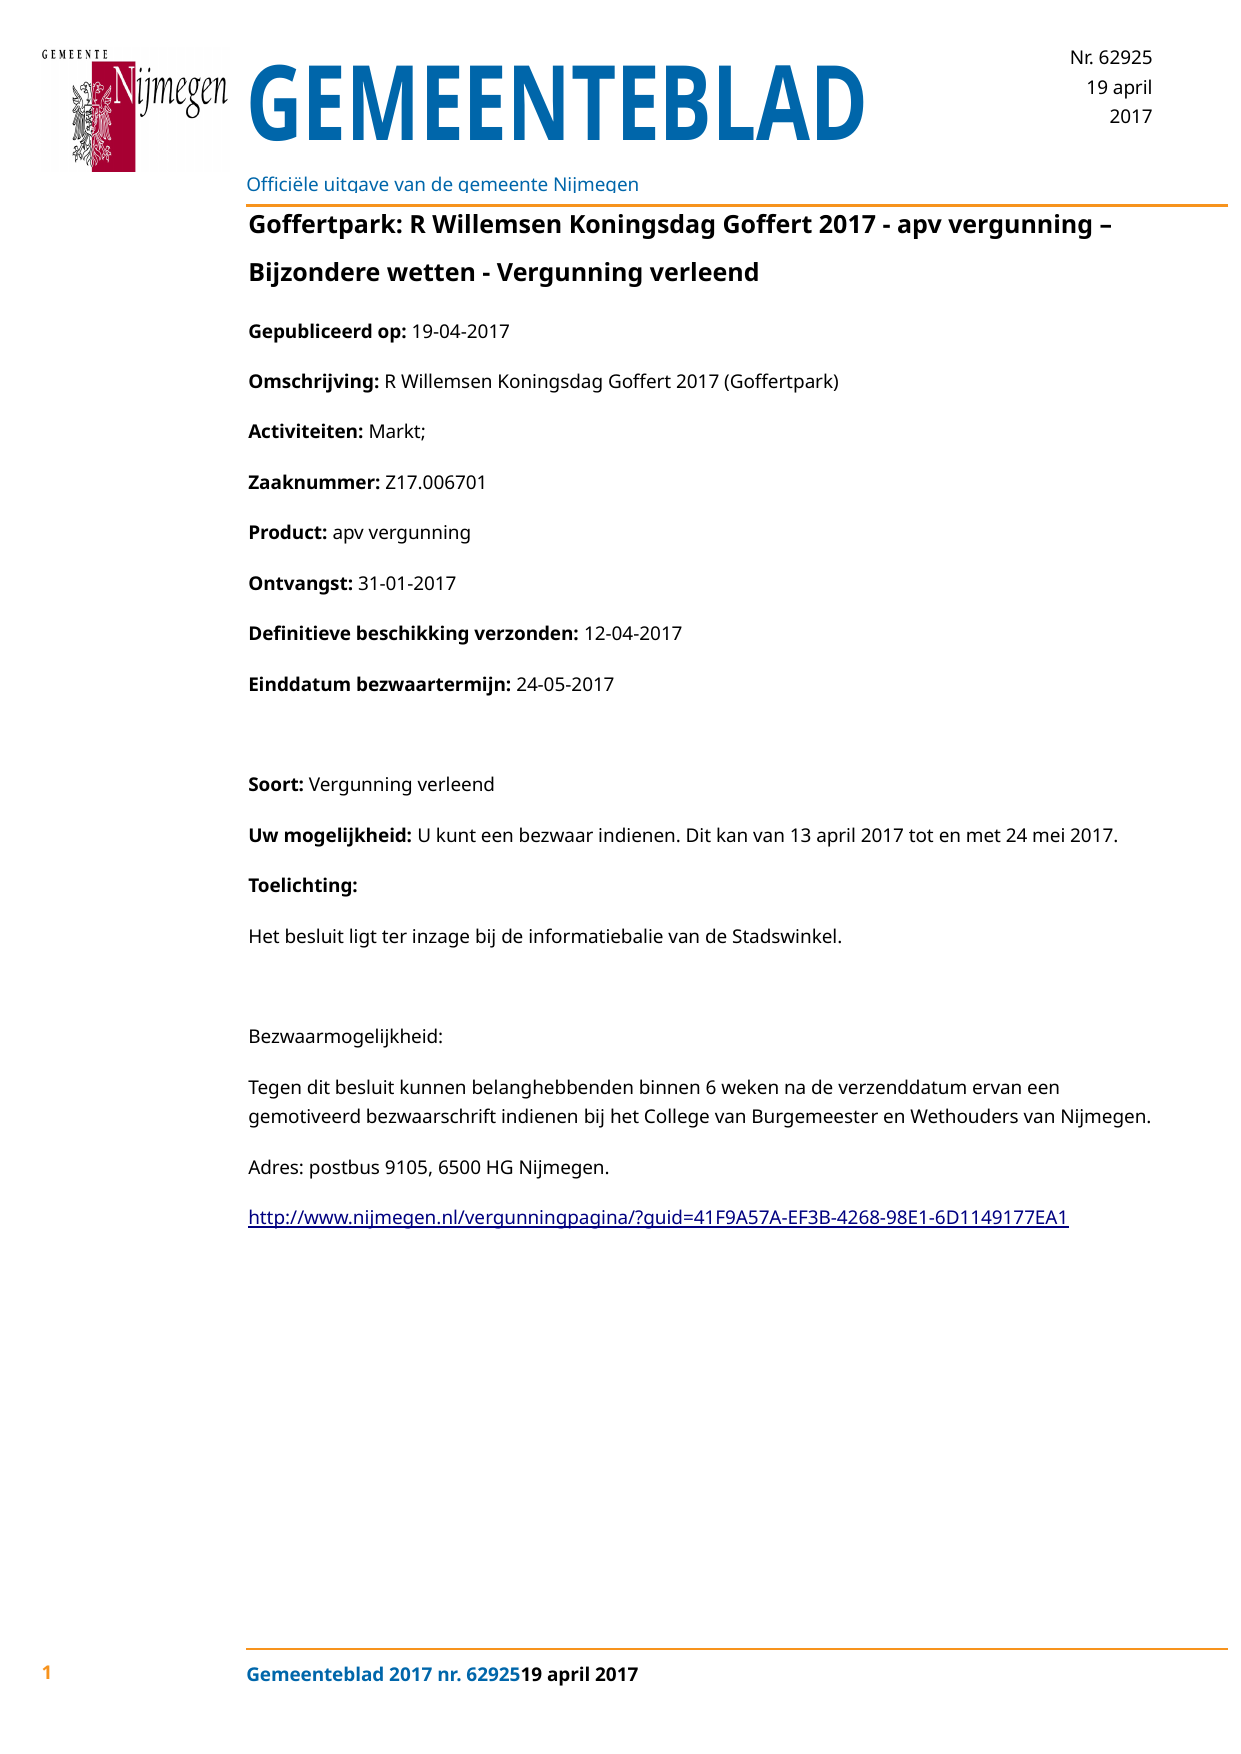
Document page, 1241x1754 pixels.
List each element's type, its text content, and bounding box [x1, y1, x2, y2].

text Toelichting: [248, 872, 1152, 898]
text Product: apv vergunning [248, 519, 1152, 545]
text Adres: postbus 9105, 6500 HG Nijmegen. [248, 1154, 1152, 1180]
text Het besluit ligt ter inzage bij de informatiebalie van de Stadswinkel. [248, 923, 1152, 949]
text Definitieve beschikking verzonden: 12-04-2017 [248, 620, 1152, 646]
text Goffertpark: R Willemsen Koningsdag Goffert 2017 - apv vergunning – Bijzondere wetten - Vergunning verleend [248, 207, 1152, 288]
picture [41, 47, 231, 172]
text Ontvangst: 31-01-2017 [248, 570, 1152, 596]
text Omschrijving: R Willemsen Koningsdag Goffert 2017 (Goffertpark) [248, 368, 1152, 394]
text Einddatum bezwaartermijn: 24-05-2017 [248, 671, 1152, 697]
text Bezwaarmogelijkheid: [248, 1024, 1152, 1049]
text Uw mogelijkheid: U kunt een bezwaar indienen. Dit kan van 13 april 2017 tot en met 24 mei 2017. [248, 822, 1152, 848]
text Soort: Vergunning verleend [248, 772, 1152, 797]
text Gepubliceerd op: 19-04-2017 [248, 318, 1152, 344]
text http://www.nijmegen.nl/vergunningpagina/?guid=41F9A57A-EF3B-4268-98E1-6D1149177EA1 [248, 1204, 1152, 1230]
text Zaaknummer: Z17.006701 [248, 469, 1152, 495]
text Activiteiten: Markt; [248, 419, 1152, 444]
text Tegen dit besluit kunnen belanghebbenden binnen 6 weken na de verzenddatum ervan een gemotiveerd bezwaarschrift indienen bij het College van Burgemeester en Wethouders van Nijmegen. [248, 1074, 1152, 1129]
